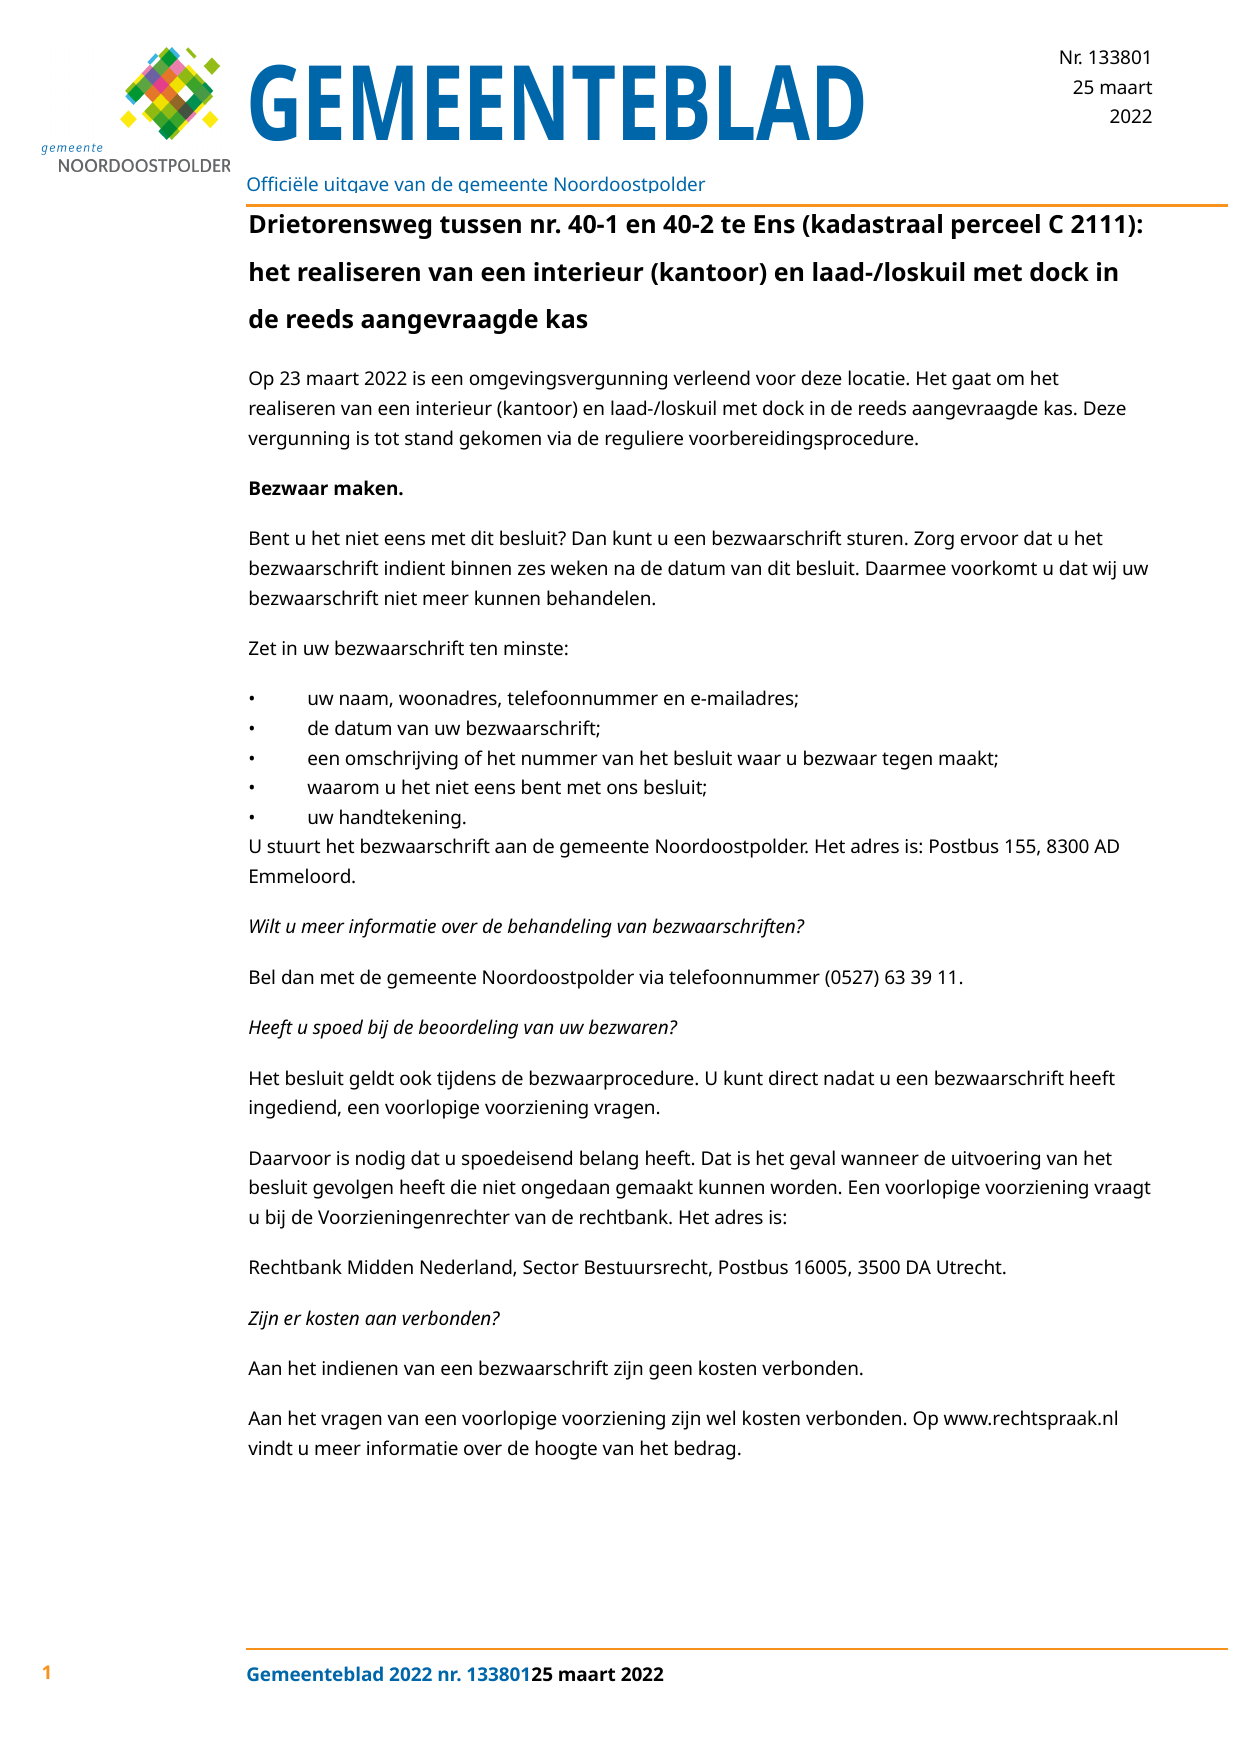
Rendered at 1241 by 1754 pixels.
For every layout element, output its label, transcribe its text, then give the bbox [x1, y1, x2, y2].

text Zijn er kosten aan verbonden? [248, 1305, 1152, 1330]
text U stuurt het bezwaarschrift aan de gemeente Noordoostpolder. Het adres is: Postbus 155, 8300 AD Emmeloord. [248, 833, 1152, 889]
text Het besluit geldt ook tijdens de bezwaarprocedure. U kunt direct nadat u een bezwaarschrift heeft ingediend, een voorlopige voorziening vragen. [248, 1065, 1152, 1120]
list uw handtekening. [248, 804, 1152, 829]
text Bel dan met de gemeente Noordoostpolder via telefoonnummer (0527) 63 39 11. [248, 964, 1152, 989]
list de datum van uw bezwaarschrift; [248, 715, 1152, 741]
list een omschrijving of het nummer van het besluit waar u bezwaar tegen maakt; [248, 745, 1152, 770]
text Daarvoor is nodig dat u spoedeisend belang heeft. Dat is het geval wanneer de uitvoering van het besluit gevolgen heeft die niet ongedaan gemaakt kunnen worden. Een voorlopige voorziening vraagt u bij de Voorzieningenrechter van de rechtbank. Het adres is: [248, 1145, 1152, 1229]
text Wilt u meer informatie over de behandeling van bezwaarschriften? [248, 913, 1152, 939]
text Rechtbank Midden Nederland, Sector Bestuursrecht, Postbus 16005, 3500 DA Utrecht. [248, 1254, 1152, 1280]
text Bezwaar maken. [248, 475, 1152, 501]
text Op 23 maart 2022 is een omgevingsvergunning verleend voor deze locatie. Het gaat om het realiseren van een interieur (kantoor) en laad-/loskuil met dock in de reeds aangevraagde kas. Deze vergunning is tot stand gekomen via de reguliere voorbereidingsprocedure. [248, 366, 1152, 450]
text Aan het vragen van een voorlopige voorziening zijn wel kosten verbonden. Op www.rechtspraak.nl vindt u meer informatie over de hoogte van het bedrag. [248, 1406, 1152, 1461]
list uw naam, woonadres, telefoonnummer en e-mailadres; [248, 686, 1152, 711]
text Bent u het niet eens met dit besluit? Dan kunt u een bezwaarschrift sturen. Zorg ervoor dat u het bezwaarschrift indient binnen zes weken na de datum van dit besluit. Daarmee voorkomt u dat wij uw bezwaarschrift niet meer kunnen behandelen. [248, 526, 1152, 610]
text Heeft u spoed bij de beoordeling van uw bezwaren? [248, 1014, 1152, 1040]
picture [41, 47, 231, 172]
text Aan het indienen van een bezwaarschrift zijn geen kosten verbonden. [248, 1355, 1152, 1381]
list waarom u het niet eens bent met ons besluit; [248, 774, 1152, 800]
text Zet in uw bezwaarschrift ten minste: [248, 635, 1152, 661]
text Drietorensweg tussen nr. 40-1 en 40-2 te Ens (kadastraal perceel C 2111): het realiseren van een interieur (kantoor) en laad-/loskuil met dock in de reeds aangevraagde kas [248, 207, 1152, 336]
